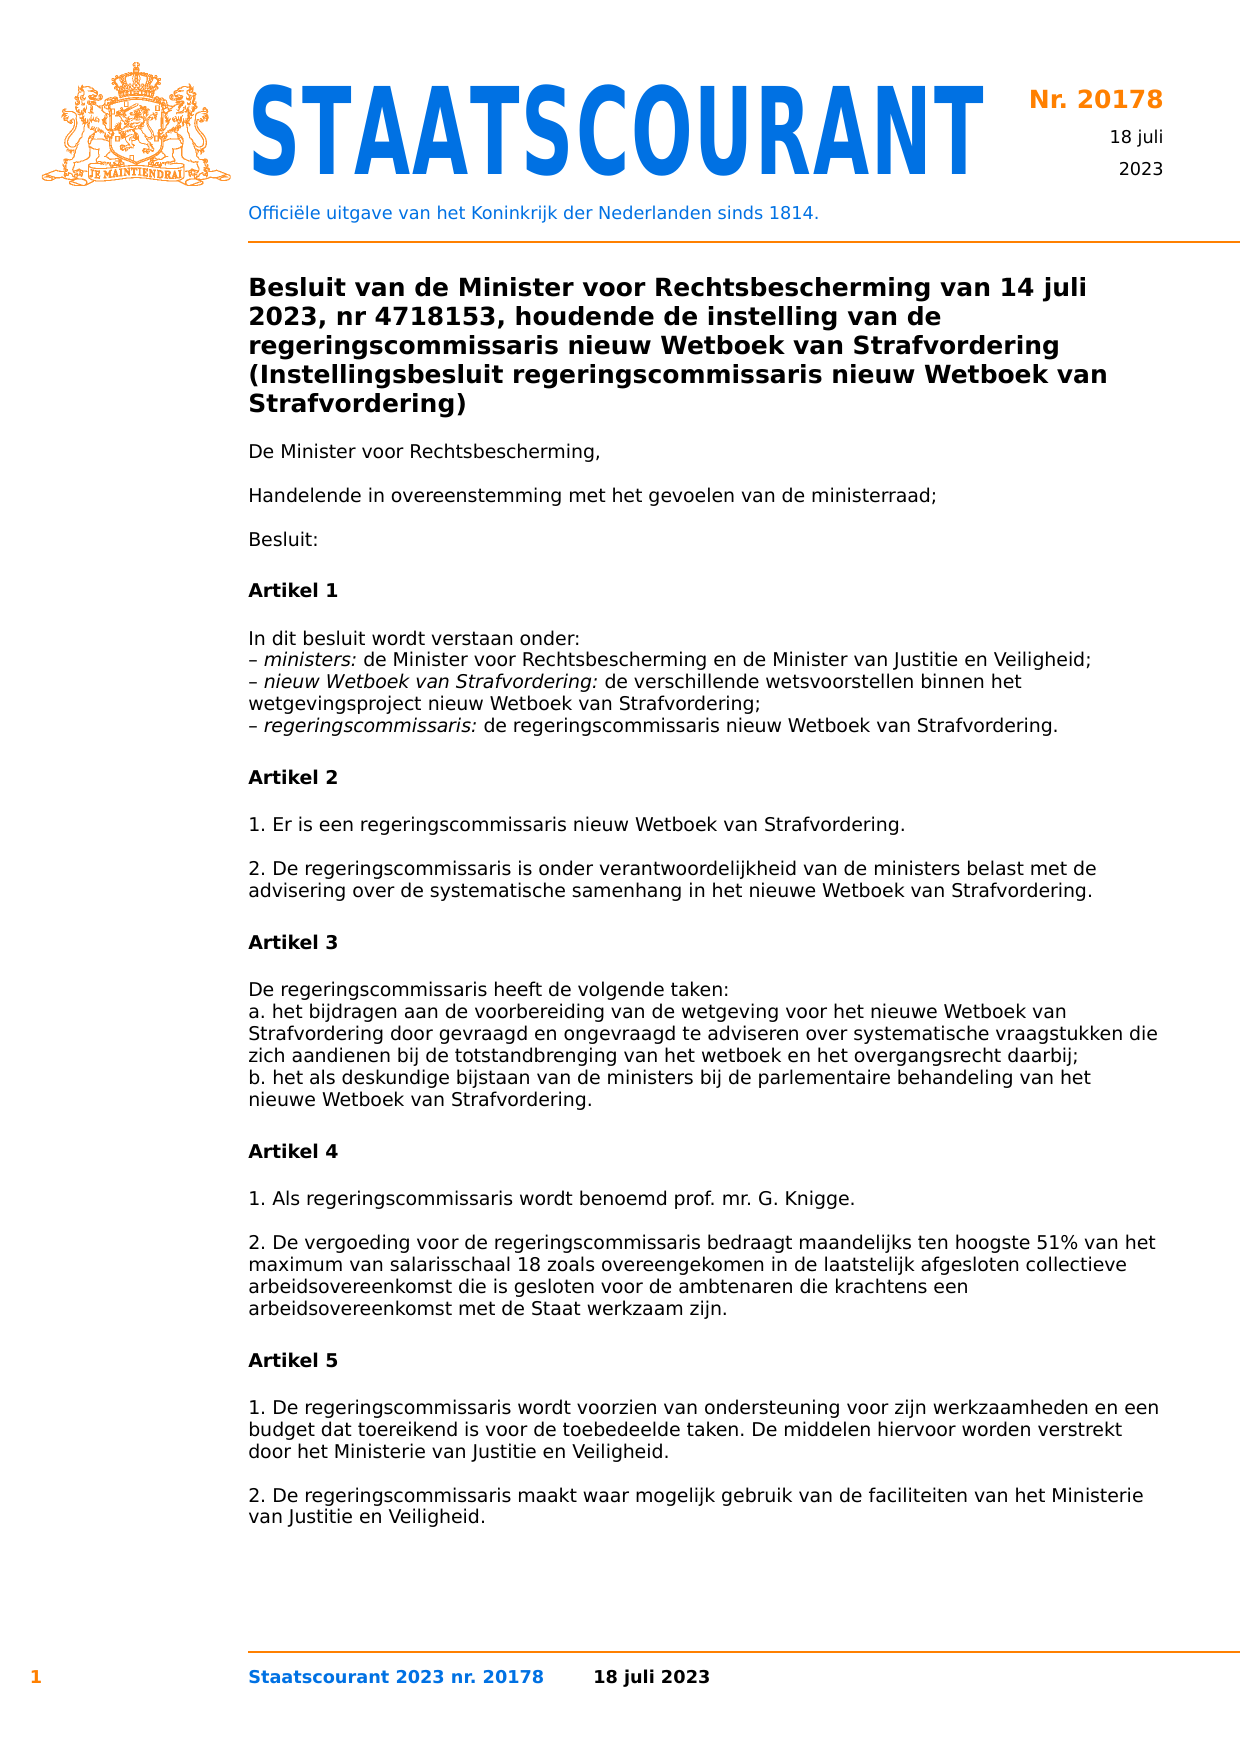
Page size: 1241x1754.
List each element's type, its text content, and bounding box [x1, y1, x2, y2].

subtitle Artikel 3 [248, 932, 1163, 954]
subtitle Artikel 5 [248, 1350, 1163, 1372]
text In dit besluit wordt verstaan onder: [248, 627, 1163, 649]
text Besluit: [248, 528, 1163, 550]
subtitle Artikel 4 [248, 1141, 1163, 1163]
text 2. De regeringscommissaris maakt waar mogelijk gebruik van de faciliteiten van het Ministerie van Justitie en Veiligheid. [248, 1484, 1163, 1528]
text b. het als deskundige bijstaan van de ministers bij de parlementaire behandeling van het nieuwe Wetboek van Strafvordering. [248, 1067, 1163, 1111]
table_cell 18 juli [998, 121, 1240, 153]
text – regeringscommissaris: de regeringscommissaris nieuw Wetboek van Strafvordering. [248, 715, 1163, 737]
text 1. Er is een regeringscommissaris nieuw Wetboek van Strafvordering. [248, 814, 1163, 836]
table_header STAATSCOURANT [248, 62, 998, 203]
text De regeringscommissaris heeft de volgende taken: [248, 979, 1163, 1001]
text De Minister voor Rechtsbescherming, [248, 441, 1163, 463]
text 2. De regeringscommissaris is onder verantwoordelijkheid van de ministers belast met de advisering over de systematische samenhang in het nieuwe Wetboek van Strafvordering. [248, 858, 1163, 902]
table_header [25, 62, 248, 241]
table_cell 2023 [998, 153, 1240, 203]
text 1. Als regeringscommissaris wordt benoemd prof. mr. G. Knigge. [248, 1188, 1163, 1210]
subtitle Artikel 1 [248, 580, 1163, 602]
table_header Nr. 20178 [998, 62, 1240, 121]
text a. het bijdragen aan de voorbereiding van de wetgeving voor het nieuwe Wetboek van Strafvordering door gevraagd en ongevraagd te adviseren over systematische vraagstukken die zich aandienen bij de totstandbrenging van het wetboek en het overgangsrecht daarbij; [248, 1001, 1163, 1067]
subtitle Artikel 2 [248, 767, 1163, 789]
picture [41, 62, 231, 186]
text Handelende in overeenstemming met het gevoelen van de ministerraad; [248, 484, 1163, 507]
table_cell Officiële uitgave van het Koninkrijk der Nederlanden sinds 1814. [248, 203, 1240, 241]
text – ministers: de Minister voor Rechtsbescherming en de Minister van Justitie en Veiligheid; [248, 649, 1163, 671]
text – nieuw Wetboek van Strafvordering: de verschillende wetsvoorstellen binnen het wetgevingsproject nieuw Wetboek van Strafvordering; [248, 671, 1163, 715]
subtitle Besluit van de Minister voor Rechtsbescherming van 14 juli 2023, nr 4718153, houdende de instelling van de regeringscommissaris nieuw Wetboek van Strafvordering (Instellingsbesluit regeringscommissaris nieuw Wetboek van Strafvordering) [248, 273, 1163, 419]
text 2. De vergoeding voor de regeringscommissaris bedraagt maandelijks ten hoogste 51% van het maximum van salarisschaal 18 zoals overeengekomen in de laatstelijk afgesloten collectieve arbeidsovereenkomst die is gesloten voor de ambtenaren die krachtens een arbeidsovereenkomst met de Staat werkzaam zijn. [248, 1232, 1163, 1320]
text 1. De regeringscommissaris wordt voorzien van ondersteuning voor zijn werkzaamheden en een budget dat toereikend is voor de toebedeelde taken. De middelen hiervoor worden verstrekt door het Ministerie van Justitie en Veiligheid. [248, 1397, 1163, 1463]
